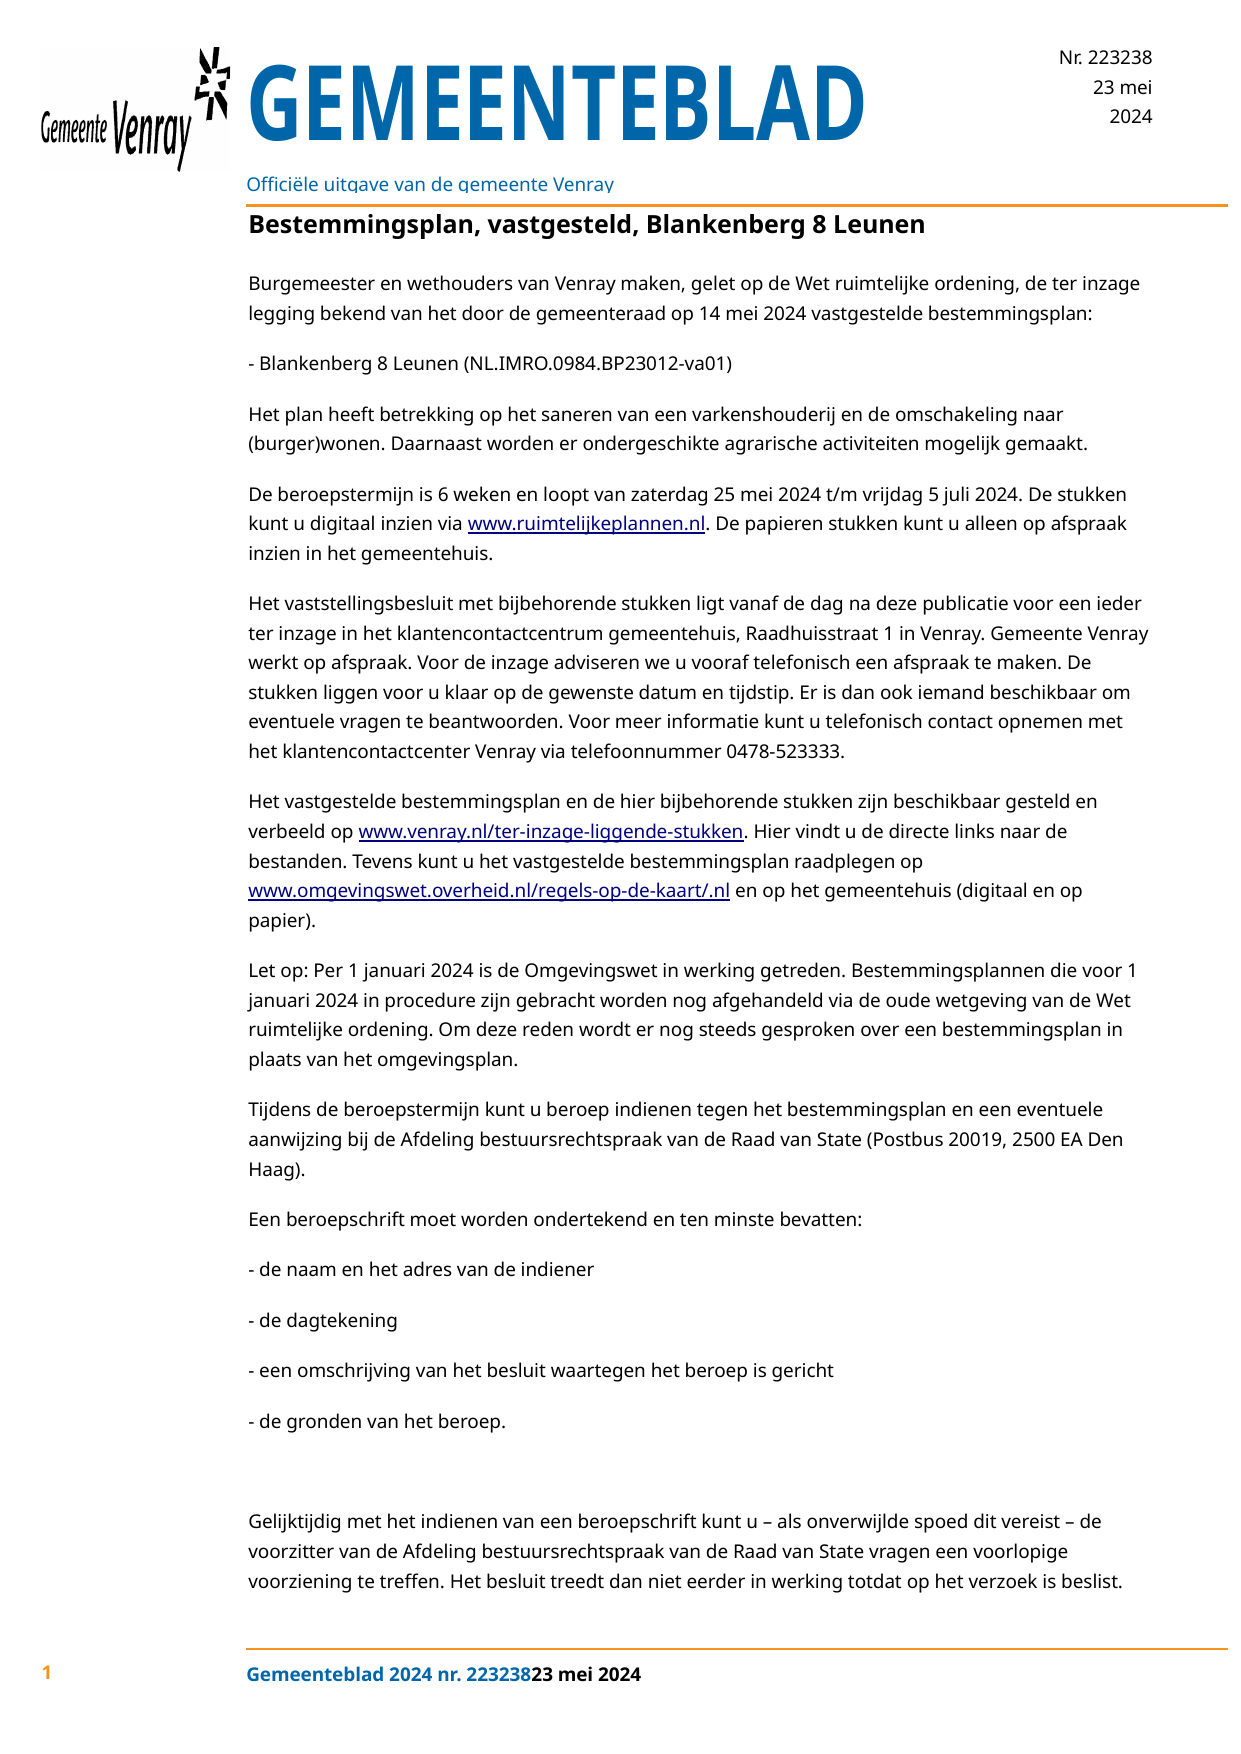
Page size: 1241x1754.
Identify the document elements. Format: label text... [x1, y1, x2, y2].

text Burgemeester en wethouders van Venray maken, gelet op de Wet ruimtelijke ordening, de ter inzage legging bekend van het door de gemeenteraad op 14 mei 2024 vastgestelde bestemmingsplan: [248, 270, 1152, 326]
text Bestemmingsplan, vastgesteld, Blankenberg 8 Leunen [248, 207, 1152, 241]
text Let op: Per 1 januari 2024 is de Omgevingswet in werking getreden. Bestemmingsplannen die voor 1 januari 2024 in procedure zijn gebracht worden nog afgehandeld via de oude wetgeving van de Wet ruimtelijke ordening. Om deze reden wordt er nog steeds gesproken over een bestemmingsplan in plaats van het omgevingsplan. [248, 957, 1152, 1072]
text De beroepstermijn is 6 weken en loopt van zaterdag 25 mei 2024 t/m vrijdag 5 juli 2024. De stukken kunt u digitaal inzien via www.ruimtelijkeplannen.nl. De papieren stukken kunt u alleen op afspraak inzien in het gemeentehuis. [248, 481, 1152, 566]
text - de gronden van het beroep. [248, 1408, 1152, 1433]
text Gelijktijdig met het indienen van een beroepschrift kunt u – als onverwijlde spoed dit vereist – de voorzitter van de Afdeling bestuursrechtspraak van de Raad van State vragen een voorlopige voorziening te treffen. Het besluit treedt dan niet eerder in werking totdat op het verzoek is beslist. [248, 1509, 1152, 1593]
picture [41, 47, 231, 172]
text Het vaststellingsbesluit met bijbehorende stukken ligt vanaf de dag na deze publicatie voor een ieder ter inzage in het klantencontactcentrum gemeentehuis, Raadhuisstraat 1 in Venray. Gemeente Venray werkt op afspraak. Voor de inzage adviseren we u vooraf telefonisch een afspraak te maken. De stukken liggen voor u klaar op de gewenste datum en tijdstip. Er is dan ook iemand beschikbaar om eventuele vragen te beantwoorden. Voor meer informatie kunt u telefonisch contact opnemen met het klantencontactcenter Venray via telefoonnummer 0478-523333. [248, 590, 1152, 764]
text Het plan heeft betrekking op het saneren van een varkenshouderij en de omschakeling naar (burger)wonen. Daarnaast worden er ondergeschikte agrarische activiteiten mogelijk gemaakt. [248, 401, 1152, 456]
text - een omschrijving van het besluit waartegen het beroep is gericht [248, 1357, 1152, 1383]
text - de dagtekening [248, 1307, 1152, 1333]
text Het vastgestelde bestemmingsplan en de hier bijbehorende stukken zijn beschikbaar gesteld en verbeeld op www.venray.nl/ter-inzage-liggende-stukken. Hier vindt u de directe links naar de bestanden. Tevens kunt u het vastgestelde bestemmingsplan raadplegen op www.omgevingswet.overheid.nl/regels-op-de-kaart/.nl en op het gemeentehuis (digitaal en op papier). [248, 789, 1152, 933]
text - de naam en het adres van de indiener [248, 1257, 1152, 1282]
text Tijdens de beroepstermijn kunt u beroep indienen tegen het bestemmingsplan en een eventuele aanwijzing bij de Afdeling bestuursrechtspraak van de Raad van State (Postbus 20019, 2500 EA Den Haag). [248, 1097, 1152, 1181]
text Een beroepschrift moet worden ondertekend en ten minste bevatten: [248, 1206, 1152, 1232]
text - Blankenberg 8 Leunen (NL.IMRO.0984.BP23012-va01) [248, 350, 1152, 376]
